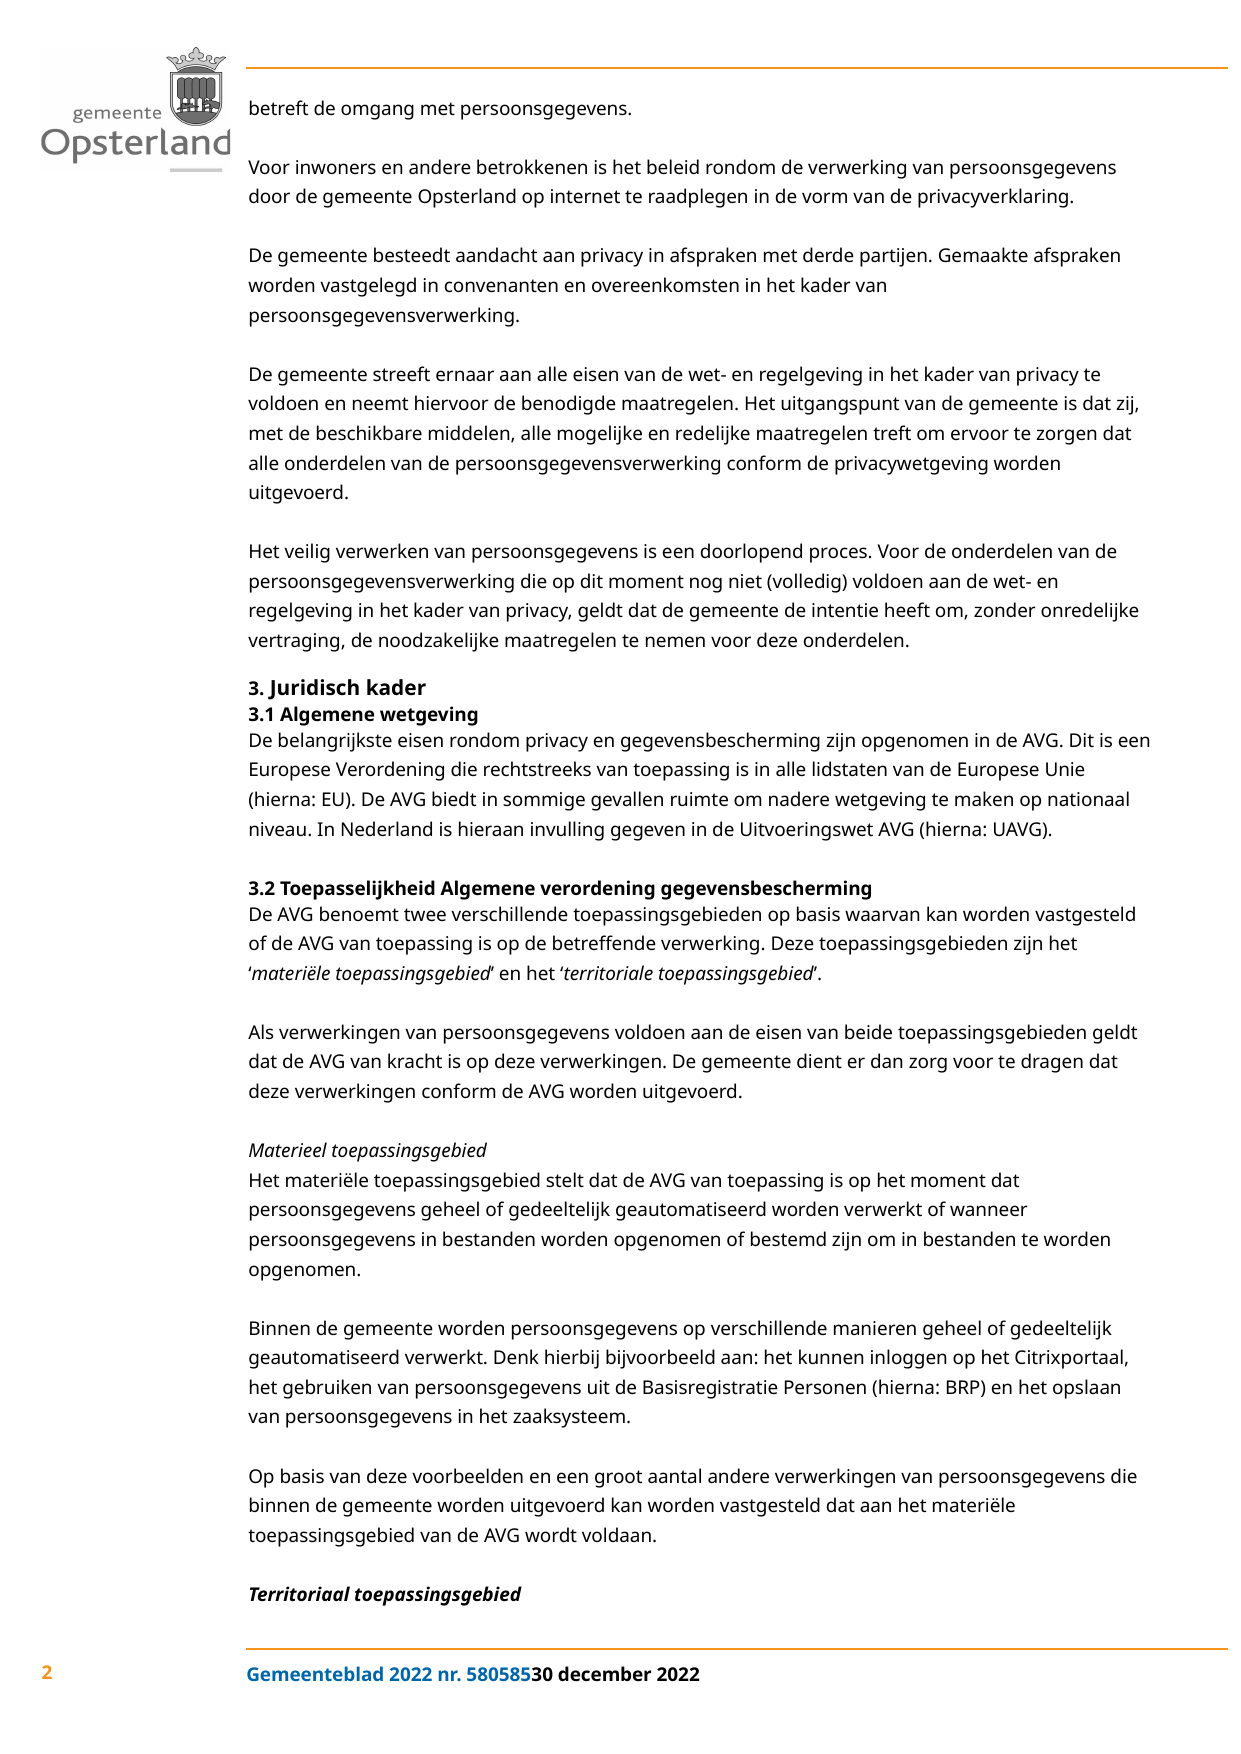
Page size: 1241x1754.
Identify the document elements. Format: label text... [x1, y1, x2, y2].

text Het materiële toepassingsgebied stelt dat de AVG van toepassing is op het moment dat persoonsgegevens geheel of gedeeltelijk geautomatiseerd worden verwerkt of wanneer persoonsgegevens in bestanden worden opgenomen of bestemd zijn om in bestanden te worden opgenomen. [248, 1167, 1152, 1281]
text 3.1 Algemene wetgeving [248, 701, 1152, 727]
text De gemeente streeft ernaar aan alle eisen van de wet- en regelgeving in het kader van privacy te voldoen en neemt hiervoor de benodigde maatregelen. Het uitgangspunt van de gemeente is dat zij, met de beschikbare middelen, alle mogelijke en redelijke maatregelen treft om ervoor te zorgen dat alle onderdelen van de persoonsgegevensverwerking conform de privacywetgeving worden uitgevoerd. [248, 361, 1152, 505]
text Als verwerkingen van persoonsgegevens voldoen aan de eisen van beide toepassingsgebieden geldt dat de AVG van kracht is op deze verwerkingen. De gemeente dient er dan zorg voor te dragen dat deze verwerkingen conform de AVG worden uitgevoerd. [248, 1019, 1152, 1104]
text Op basis van deze voorbeelden en een groot aantal andere verwerkingen van persoonsgegevens die binnen de gemeente worden uitgevoerd kan worden vastgesteld dat aan het materiële toepassingsgebied van de AVG wordt voldaan. [248, 1463, 1152, 1548]
text 3.2 Toepasselijkheid Algemene verordening gegevensbescherming [248, 875, 1152, 901]
text Voor inwoners en andere betrokkenen is het beleid rondom de verwerking van persoonsgegevens door de gemeente Opsterland op internet te raadplegen in de vorm van de privacyverklaring. [248, 154, 1152, 209]
text Materieel toepassingsgebied [248, 1137, 1152, 1163]
text 3. Juridisch kader [248, 673, 1152, 701]
text Binnen de gemeente worden persoonsgegevens op verschillende manieren geheel of gedeeltelijk geautomatiseerd verwerkt. Denk hierbij bijvoorbeeld aan: het kunnen inloggen op het Citrixportaal, het gebruiken van persoonsgegevens uit de Basisregistratie Personen (hierna: BRP) en het opslaan van persoonsgegevens in het zaaksysteem. [248, 1315, 1152, 1429]
picture [41, 47, 231, 172]
text De AVG benoemt twee verschillende toepassingsgebieden op basis waarvan kan worden vastgesteld of de AVG van toepassing is op de betreffende verwerking. Deze toepassingsgebieden zijn het ‘materiële toepassingsgebied’ en het ‘territoriale toepassingsgebied’. [248, 901, 1152, 986]
text De gemeente besteedt aandacht aan privacy in afspraken met derde partijen. Gemaakte afspraken worden vastgelegd in convenanten en overeenkomsten in het kader van persoonsgegevensverwerking. [248, 243, 1152, 328]
text Territoriaal toepassingsgebied [248, 1581, 1152, 1607]
text Het veilig verwerken van persoonsgegevens is een doorlopend proces. Voor de onderdelen van de persoonsgegevensverwerking die op dit moment nog niet (volledig) voldoen aan de wet- en regelgeving in het kader van privacy, geldt dat de gemeente de intentie heeft om, zonder onredelijke vertraging, de noodzakelijke maatregelen te nemen voor deze onderdelen. [248, 538, 1152, 653]
text De belangrijkste eisen rondom privacy en gegevensbescherming zijn opgenomen in de AVG. Dit is een Europese Verordening die rechtstreeks van toepassing is in alle lidstaten van de Europese Unie (hierna: EU). De AVG biedt in sommige gevallen ruimte om nadere wetgeving te maken op nationaal niveau. In Nederland is hieraan invulling gegeven in de Uitvoeringswet AVG (hierna: UAVG). [248, 727, 1152, 842]
text betreft de omgang met persoonsgegevens. [248, 95, 1152, 121]
